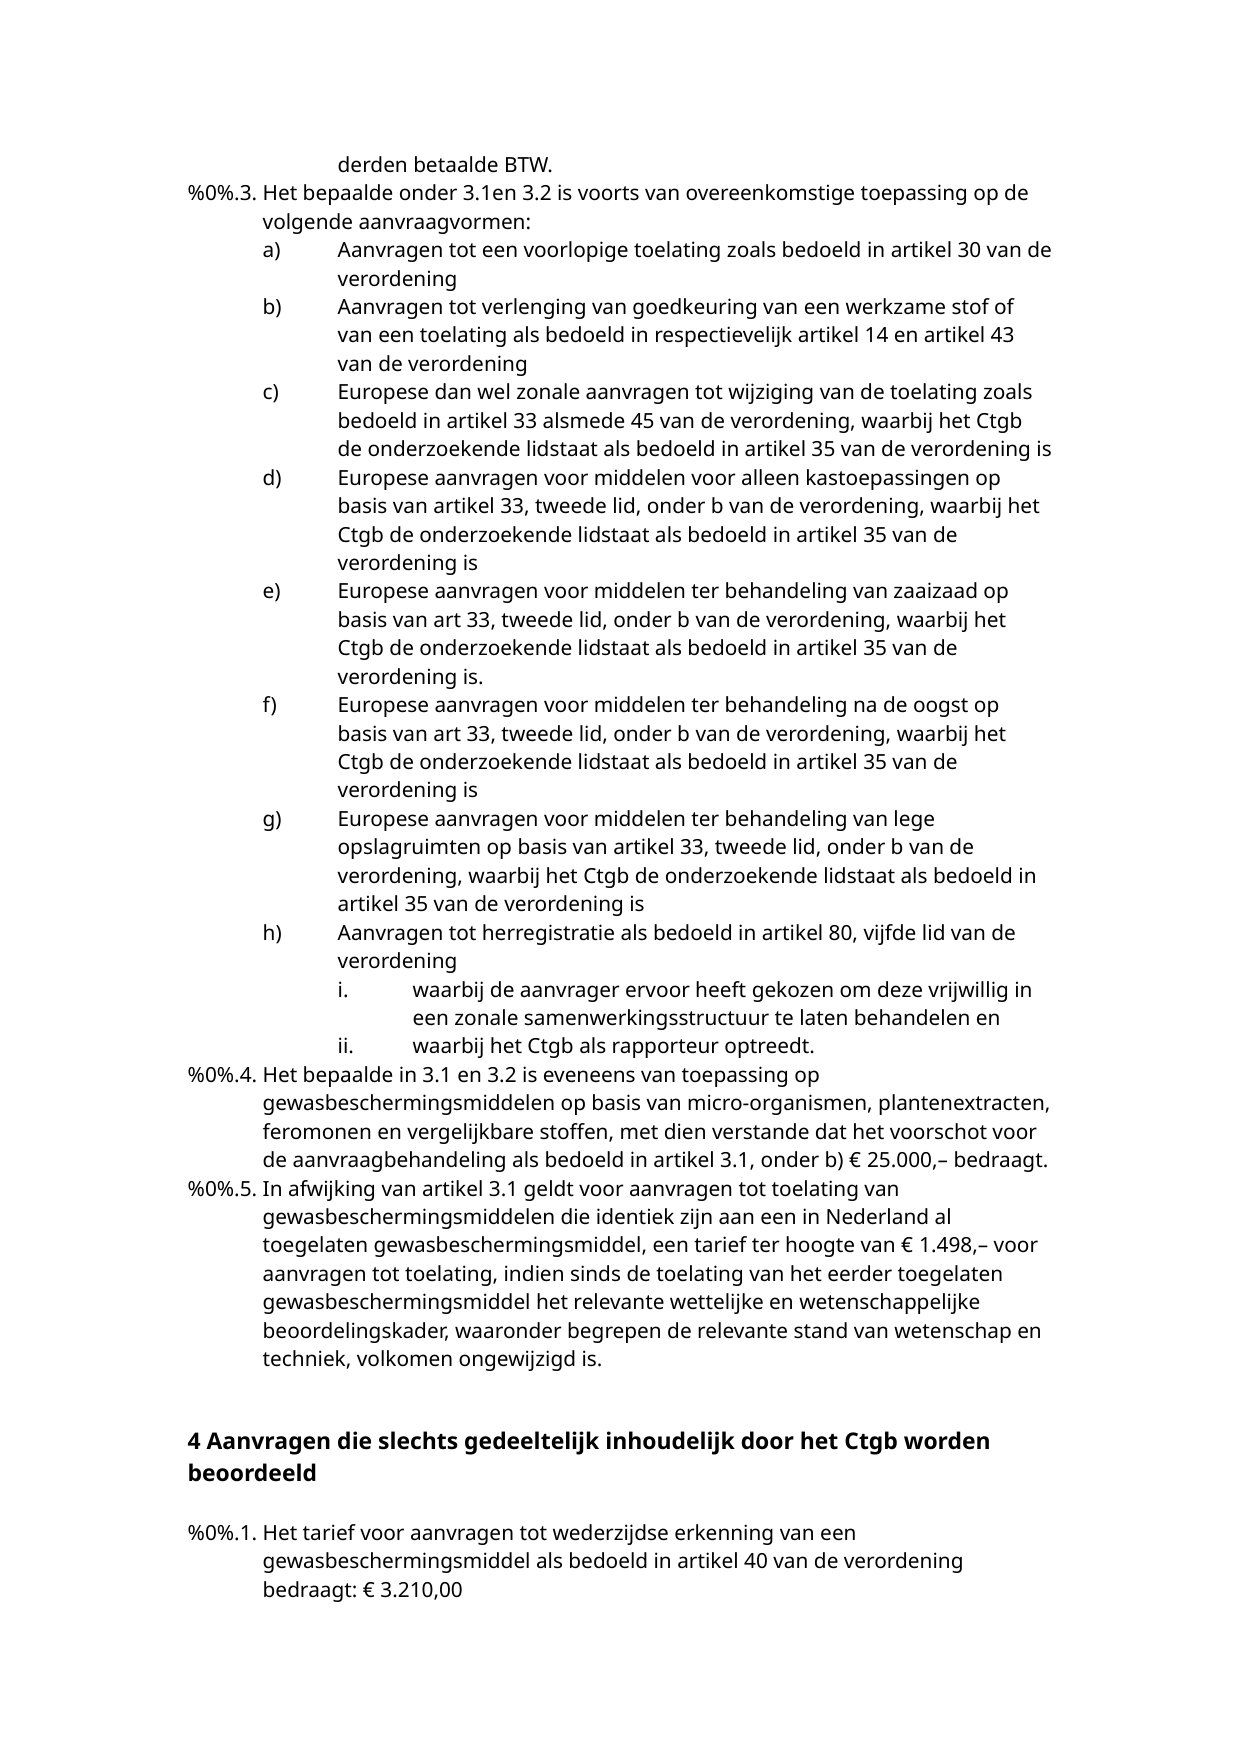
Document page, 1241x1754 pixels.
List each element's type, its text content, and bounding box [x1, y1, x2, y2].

list Europese aanvragen voor middelen ter behandeling na de oogst op basis van art 33, tweede lid, onder b van de verordening, waarbij het Ctgb de onderzoekende lidstaat als bedoeld in artikel 35 van de verordening is [262, 690, 1053, 804]
list Europese aanvragen voor middelen voor alleen kastoepassingen op basis van artikel 33, tweede lid, onder b van de verordening, waarbij het Ctgb de onderzoekende lidstaat als bedoeld in artikel 35 van de verordening is [262, 463, 1053, 577]
list Aanvragen tot herregistratie als bedoeld in artikel 80, vijfde lid van de verordening [262, 918, 1053, 975]
list Europese aanvragen voor middelen ter behandeling van lege opslagruimten op basis van artikel 33, tweede lid, onder b van de verordening, waarbij het Ctgb de onderzoekende lidstaat als bedoeld in artikel 35 van de verordening is [262, 804, 1053, 918]
list Europese aanvragen voor middelen ter behandeling van zaaizaad op basis van art 33, tweede lid, onder b van de verordening, waarbij het Ctgb de onderzoekende lidstaat als bedoeld in artikel 35 van de verordening is. [262, 577, 1053, 690]
list In afwijking van artikel 3.1 geldt voor aanvragen tot toelating van gewasbeschermingsmiddelen die identiek zijn aan een in Nederland al toegelaten gewasbeschermingsmiddel, een tarief ter hoogte van € 1.498,– voor aanvragen tot toelating, indien sinds de toelating van het eerder toegelaten gewasbeschermingsmiddel het relevante wettelijke en wetenschappelijke beoordelingskader, waaronder begrepen de relevante stand van wetenschap en techniek, volkomen ongewijzigd is. [187, 1174, 1053, 1373]
list derden betaalde BTW. [262, 150, 1053, 178]
list Het bepaalde in 3.1 en 3.2 is eveneens van toepassing op gewasbeschermingsmiddelen op basis van micro-organismen, plantenextracten, feromonen en vergelijkbare stoffen, met dien verstande dat het voorschot voor de aanvraagbehandeling als bedoeld in artikel 3.1, onder b) € 25.000,– bedraagt. [187, 1060, 1053, 1174]
list waarbij de aanvrager ervoor heeft gekozen om deze vrijwillig in een zonale samenwerkingsstructuur te laten behandelen en [337, 975, 1053, 1032]
list Het tarief voor aanvragen tot wederzijdse erkenning van een gewasbeschermingsmiddel als bedoeld in artikel 40 van de verordening bedraagt: € 3.210,00 [187, 1518, 1053, 1603]
list Aanvragen tot een voorlopige toelating zoals bedoeld in artikel 30 van de verordening [262, 235, 1053, 292]
list Aanvragen tot verlenging van goedkeuring van een werkzame stof of van een toelating als bedoeld in respectievelijk artikel 14 en artikel 43 van de verordening [262, 292, 1053, 377]
list waarbij het Ctgb als rapporteur optreedt. [337, 1032, 1053, 1060]
list Het bepaalde onder 3.1en 3.2 is voorts van overeenkomstige toepassing op de volgende aanvraagvormen: [187, 178, 1053, 235]
subtitle 4 Aanvragen die slechts gedeeltelijk inhoudelijk door het Ctgb worden beoordeeld [187, 1425, 1053, 1488]
list Europese dan wel zonale aanvragen tot wijziging van de toelating zoals bedoeld in artikel 33 alsmede 45 van de verordening, waarbij het Ctgb de onderzoekende lidstaat als bedoeld in artikel 35 van de verordening is [262, 377, 1053, 463]
